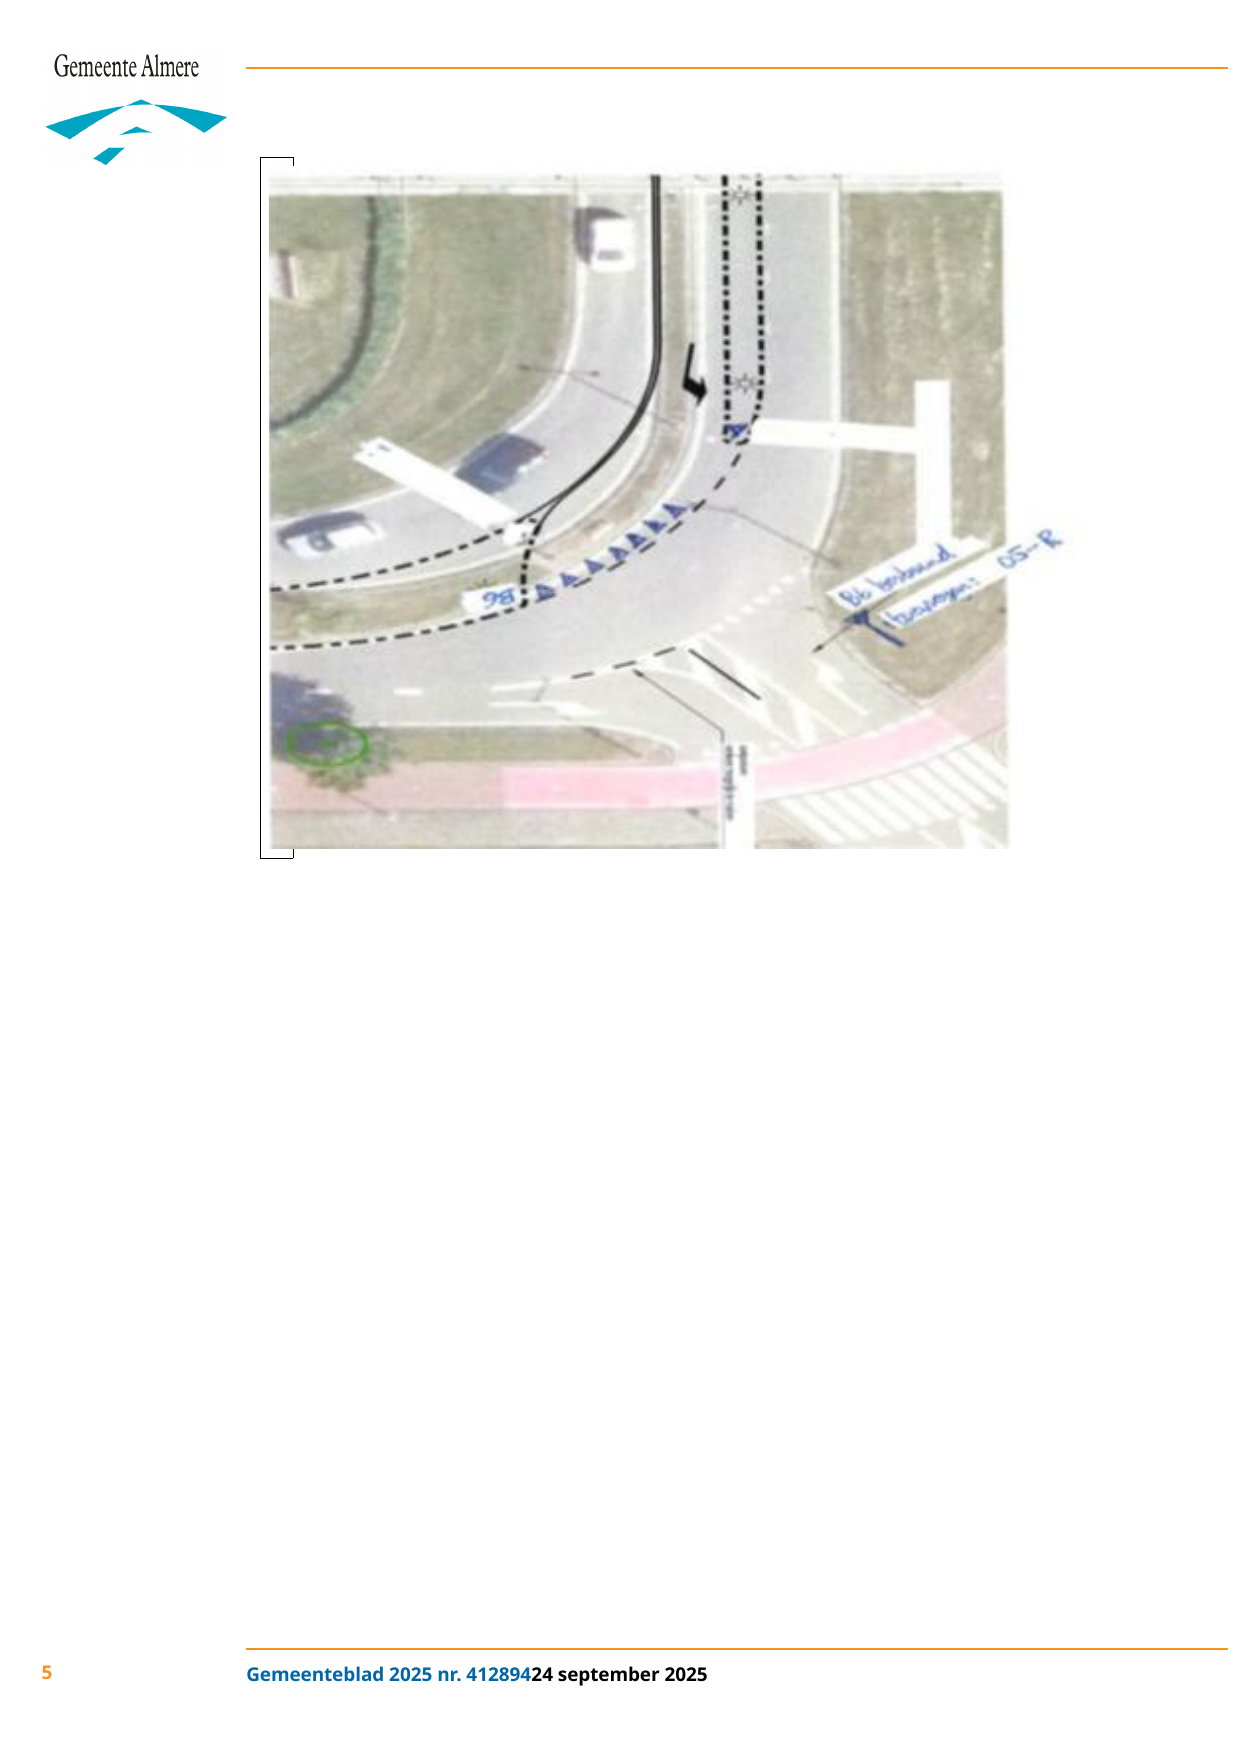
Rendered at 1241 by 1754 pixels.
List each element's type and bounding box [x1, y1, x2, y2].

picture [268, 166, 1088, 849]
picture [41, 47, 231, 172]
